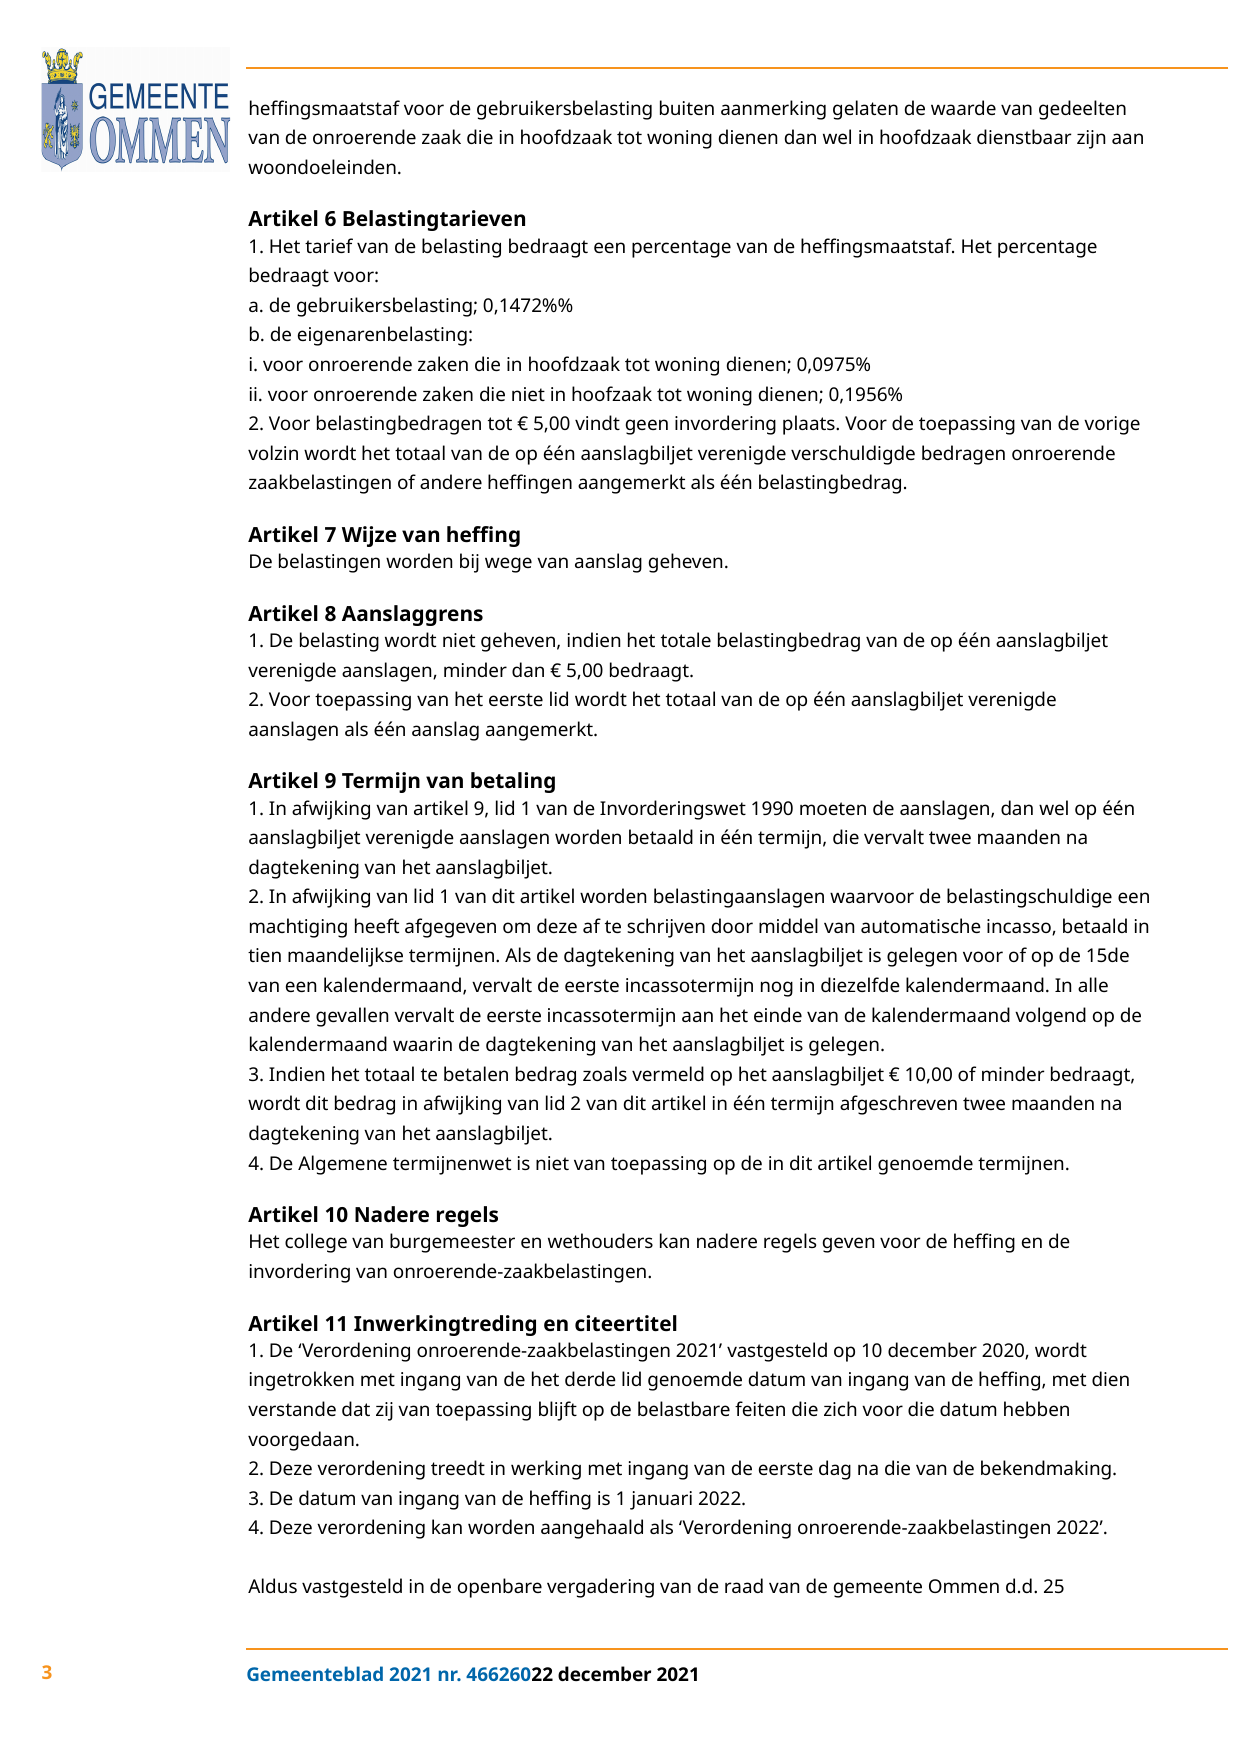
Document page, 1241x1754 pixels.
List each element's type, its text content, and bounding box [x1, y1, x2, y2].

text 1. In afwijking van artikel 9, lid 1 van de Invorderingswet 1990 moeten de aanslagen, dan wel op één aanslagbiljet verenigde aanslagen worden betaald in één termijn, die vervalt twee maanden na dagtekening van het aanslagbiljet. [248, 795, 1152, 880]
text Artikel 6 Belastingtarieven [248, 204, 1152, 233]
text Artikel 9 Termijn van betaling [248, 766, 1152, 795]
text b. de eigenarenbelasting: [248, 322, 1152, 347]
text De belastingen worden bij wege van aanslag geheven. [248, 548, 1152, 574]
text i. voor onroerende zaken die in hoofdzaak tot woning dienen; 0,0975% [248, 351, 1152, 377]
text 2. Deze verordening treedt in werking met ingang van de eerste dag na die van de bekendmaking. [248, 1455, 1152, 1481]
text a. de gebruikersbelasting; 0,1472%% [248, 292, 1152, 318]
text 1. De belasting wordt niet geheven, indien het totale belastingbedrag van de op één aanslagbiljet verenigde aanslagen, minder dan € 5,00 bedraagt. [248, 627, 1152, 682]
text 2. In afwijking van lid 1 van dit artikel worden belastingaanslagen waarvoor de belastingschuldige een machtiging heeft afgegeven om deze af te schrijven door middel van automatische incasso, betaald in tien maandelijkse termijnen. Als de dagtekening van het aanslagbiljet is gelegen voor of op de 15de van een kalendermaand, vervalt de eerste incassotermijn nog in diezelfde kalendermaand. In alle andere gevallen vervalt de eerste incassotermijn aan het einde van de kalendermaand volgend op de kalendermaand waarin de dagtekening van het aanslagbiljet is gelegen. [248, 883, 1152, 1057]
picture [41, 47, 231, 172]
text 4. Deze verordening kan worden aangehaald als ‘Verordening onroerende-zaakbelastingen 2022’. [248, 1514, 1152, 1540]
text Artikel 8 Aanslaggrens [248, 599, 1152, 627]
text ii. voor onroerende zaken die niet in hoofzaak tot woning dienen; 0,1956% [248, 381, 1152, 406]
text heffingsmaatstaf voor de gebruikersbelasting buiten aanmerking gelaten de waarde van gedeelten van de onroerende zaak die in hoofdzaak tot woning dienen dan wel in hoofdzaak dienstbaar zijn aan woondoeleinden. [248, 95, 1152, 180]
text 1. De ‘Verordening onroerende-zaakbelastingen 2021’ vastgesteld op 10 december 2020, wordt ingetrokken met ingang van de het derde lid genoemde datum van ingang van de heffing, met dien verstande dat zij van toepassing blijft op de belastbare feiten die zich voor die datum hebben voorgedaan. [248, 1337, 1152, 1452]
text 2. Voor toepassing van het eerste lid wordt het totaal van de op één aanslagbiljet verenigde aanslagen als één aanslag aangemerkt. [248, 686, 1152, 742]
text Artikel 7 Wijze van heffing [248, 520, 1152, 548]
text 3. De datum van ingang van de heffing is 1 januari 2022. [248, 1485, 1152, 1511]
text Artikel 11 Inwerkingtreding en citeertitel [248, 1309, 1152, 1337]
text Het college van burgemeester en wethouders kan nadere regels geven voor de heffing en de invordering van onroerende-zaakbelastingen. [248, 1229, 1152, 1284]
text 1. Het tarief van de belasting bedraagt een percentage van de heffingsmaatstaf. Het percentage bedraagt voor: [248, 233, 1152, 288]
text Artikel 10 Nadere regels [248, 1200, 1152, 1229]
text 2. Voor belastingbedragen tot € 5,00 vindt geen invordering plaats. Voor de toepassing van de vorige volzin wordt het totaal van de op één aanslagbiljet verenigde verschuldigde bedragen onroerende zaakbelastingen of andere heffingen aangemerkt als één belastingbedrag. [248, 410, 1152, 495]
text 4. De Algemene termijnenwet is niet van toepassing op de in dit artikel genoemde termijnen. [248, 1150, 1152, 1176]
text Aldus vastgesteld in de openbare vergadering van de raad van de gemeente Ommen d.d. 25 [248, 1574, 1152, 1599]
text 3. Indien het totaal te betalen bedrag zoals vermeld op het aanslagbiljet € 10,00 of minder bedraagt, wordt dit bedrag in afwijking van lid 2 van dit artikel in één termijn afgeschreven twee maanden na dagtekening van het aanslagbiljet. [248, 1061, 1152, 1146]
